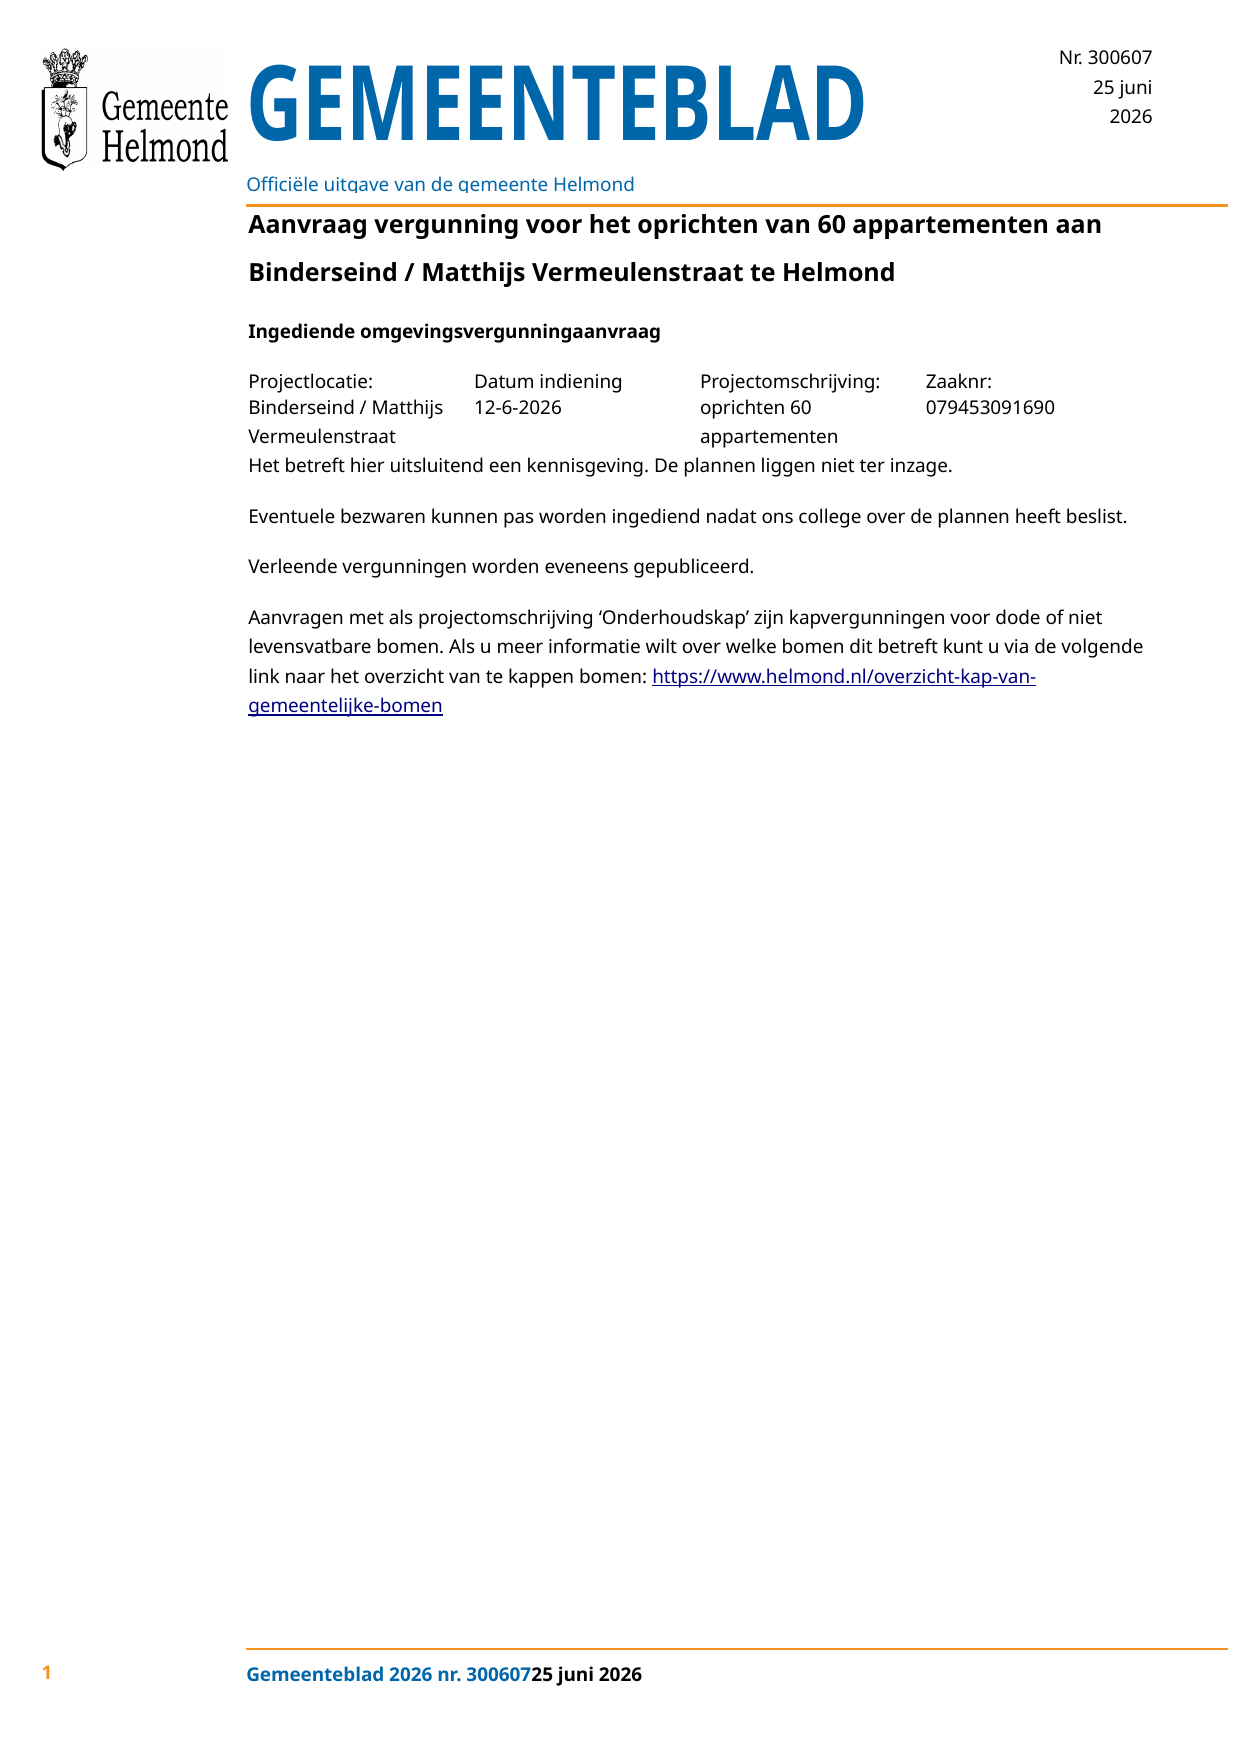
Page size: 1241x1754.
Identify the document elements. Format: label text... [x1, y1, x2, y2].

table_header Zaaknr: [926, 369, 1152, 394]
table_cell 079453091690 [926, 394, 1152, 449]
text Verleende vergunningen worden eveneens gepubliceerd. [248, 553, 1152, 579]
text Het betreft hier uitsluitend een kennisgeving. De plannen liggen niet ter inzage. [248, 453, 1152, 478]
picture [41, 47, 231, 172]
text Aanvraag vergunning voor het oprichten van 60 appartementen aan Binderseind / Matthijs Vermeulenstraat te Helmond [248, 207, 1152, 288]
text Ingediende omgevingsvergunningaanvraag [248, 318, 1152, 344]
table_cell Binderseind / Matthijs Vermeulenstraat [248, 394, 474, 449]
table_header Projectomschrijving: [700, 369, 926, 394]
table_header Datum indiening [474, 369, 700, 394]
table_cell oprichten 60 appartementen [700, 394, 926, 449]
text Aanvragen met als projectomschrijving ‘Onderhoudskap’ zijn kapvergunningen voor dode of niet levensvatbare bomen. Als u meer informatie wilt over welke bomen dit betreft kunt u via de volgende link naar het overzicht van te kappen bomen: https://www.helmond.nl/overzicht-kap-van-gemeentelijke-bomen [248, 604, 1152, 718]
table_header Projectlocatie: [248, 369, 474, 394]
text Eventuele bezwaren kunnen pas worden ingediend nadat ons college over de plannen heeft beslist. [248, 503, 1152, 529]
table_cell 12-6-2026 [474, 394, 700, 449]
